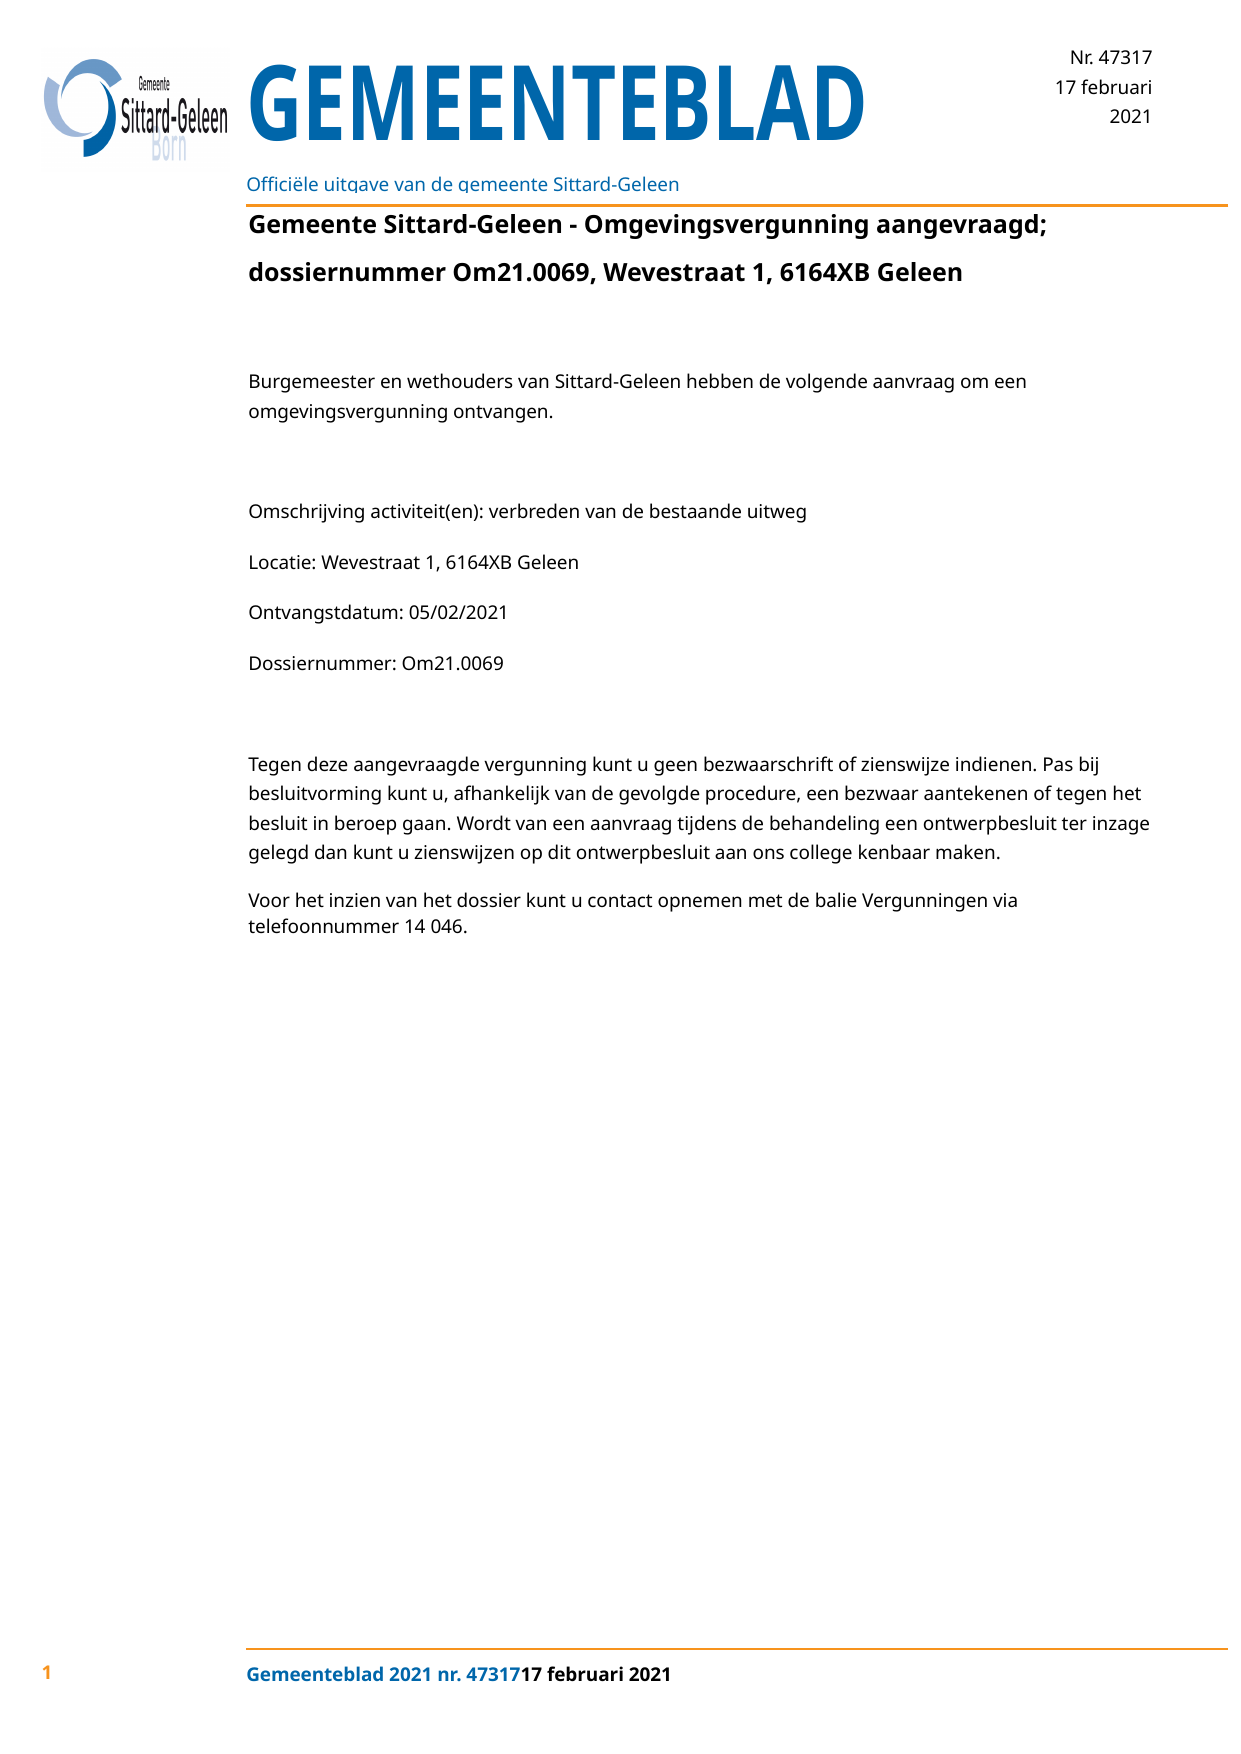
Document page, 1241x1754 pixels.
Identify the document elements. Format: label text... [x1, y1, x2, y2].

text Omschrijving activiteit(en): verbreden van de bestaande uitweg [248, 499, 1152, 524]
picture [41, 47, 231, 172]
text Locatie: Wevestraat 1, 6164XB Geleen [248, 549, 1152, 575]
text Voor het inzien van het dossier kunt u contact opnemen met de balie Vergunningen via telefoonnummer 14 046. [248, 887, 1152, 939]
text Burgemeester en wethouders van Sittard-Geleen hebben de volgende aanvraag om een omgevingsvergunning ontvangen. [248, 368, 1152, 424]
text Gemeente Sittard-Geleen - Omgevingsvergunning aangevraagd; dossiernummer Om21.0069, Wevestraat 1, 6164XB Geleen [248, 207, 1152, 288]
text Dossiernummer: Om21.0069 [248, 650, 1152, 676]
text Ontvangstdatum: 05/02/2021 [248, 599, 1152, 625]
text Tegen deze aangevraagde vergunning kunt u geen bezwaarschrift of zienswijze indienen. Pas bij besluitvorming kunt u, afhankelijk van de gevolgde procedure, een bezwaar aantekenen of tegen het besluit in beroep gaan. Wordt van een aanvraag tijdens de behandeling een ontwerpbesluit ter inzage gelegd dan kunt u zienswijzen op dit ontwerpbesluit aan ons college kenbaar maken. [248, 751, 1152, 865]
